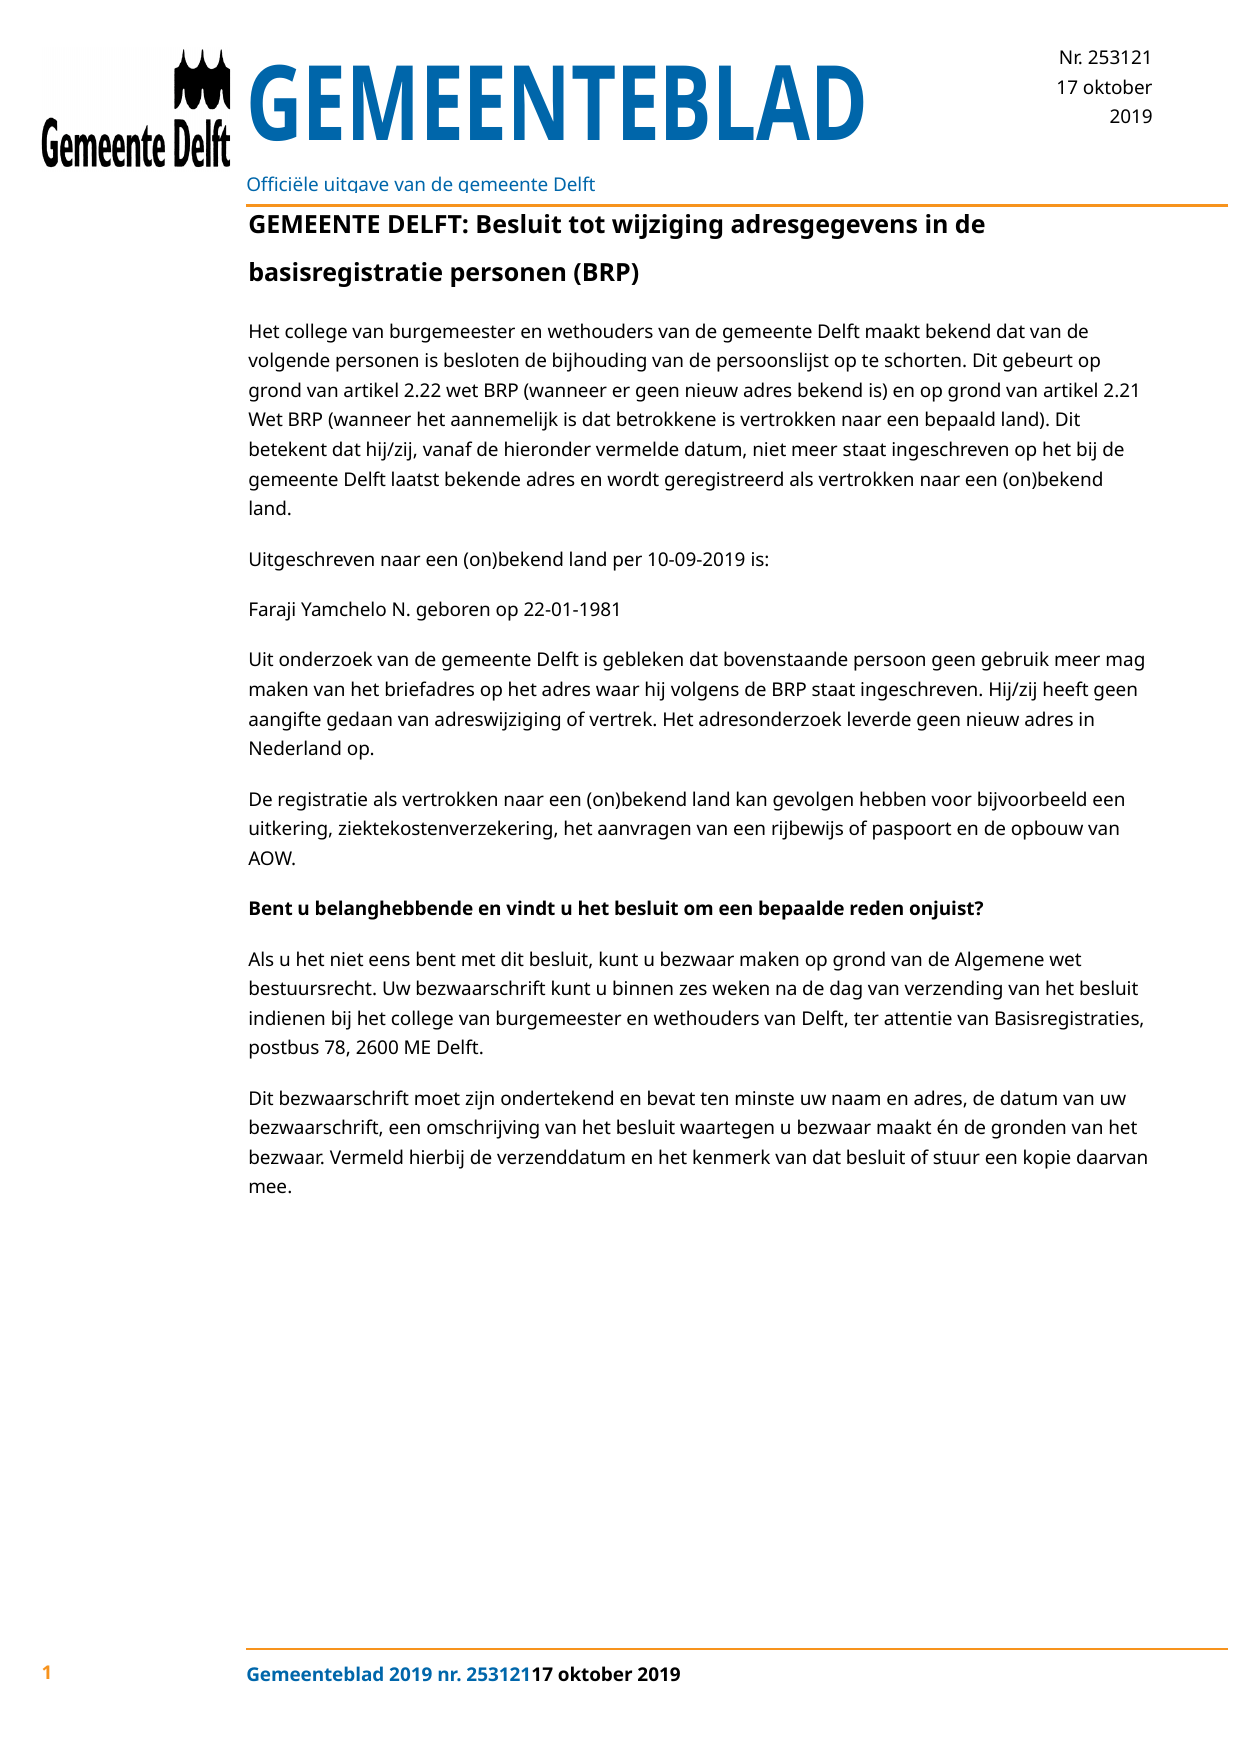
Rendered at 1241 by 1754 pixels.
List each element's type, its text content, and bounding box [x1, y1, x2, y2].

text Uitgeschreven naar een (on)bekend land per 10-09-2019 is: [248, 546, 1152, 572]
text Uit onderzoek van de gemeente Delft is gebleken dat bovenstaande persoon geen gebruik meer mag maken van het briefadres op het adres waar hij volgens de BRP staat ingeschreven. Hij/zij heeft geen aangifte gedaan van adreswijziging of vertrek. Het adresonderzoek leverde geen nieuw adres in Nederland op. [248, 647, 1152, 761]
picture [41, 47, 231, 172]
text Als u het niet eens bent met dit besluit, kunt u bezwaar maken op grond van de Algemene wet bestuursrecht. Uw bezwaarschrift kunt u binnen zes weken na de dag van verzending van het besluit indienen bij het college van burgemeester en wethouders van Delft, ter attentie van Basisregistraties, postbus 78, 2600 ME Delft. [248, 946, 1152, 1060]
text GEMEENTE DELFT: Besluit tot wijziging adresgegevens in de basisregistratie personen (BRP) [248, 207, 1152, 288]
text Het college van burgemeester en wethouders van de gemeente Delft maakt bekend dat van de volgende personen is besloten de bijhouding van de persoonslijst op te schorten. Dit gebeurt op grond van artikel 2.22 wet BRP (wanneer er geen nieuw adres bekend is) en op grond van artikel 2.21 Wet BRP (wanneer het aannemelijk is dat betrokkene is vertrokken naar een bepaald land). Dit betekent dat hij/zij, vanaf de hieronder vermelde datum, niet meer staat ingeschreven op het bij de gemeente Delft laatst bekende adres en wordt geregistreerd als vertrokken naar een (on)bekend land. [248, 318, 1152, 521]
text De registratie als vertrokken naar een (on)bekend land kan gevolgen hebben voor bijvoorbeeld een uitkering, ziektekostenverzekering, het aanvragen van een rijbewijs of paspoort en de opbouw van AOW. [248, 786, 1152, 871]
text Dit bezwaarschrift moet zijn ondertekend en bevat ten minste uw naam en adres, de datum van uw bezwaarschrift, een omschrijving van het besluit waartegen u bezwaar maakt én de gronden van het bezwaar. Vermeld hierbij de verzenddatum en het kenmerk van dat besluit of stuur een kopie daarvan mee. [248, 1085, 1152, 1199]
text Faraji Yamchelo N. geboren op 22-01-1981 [248, 596, 1152, 622]
text Bent u belanghebbende en vindt u het besluit om een bepaalde reden onjuist? [248, 895, 1152, 921]
